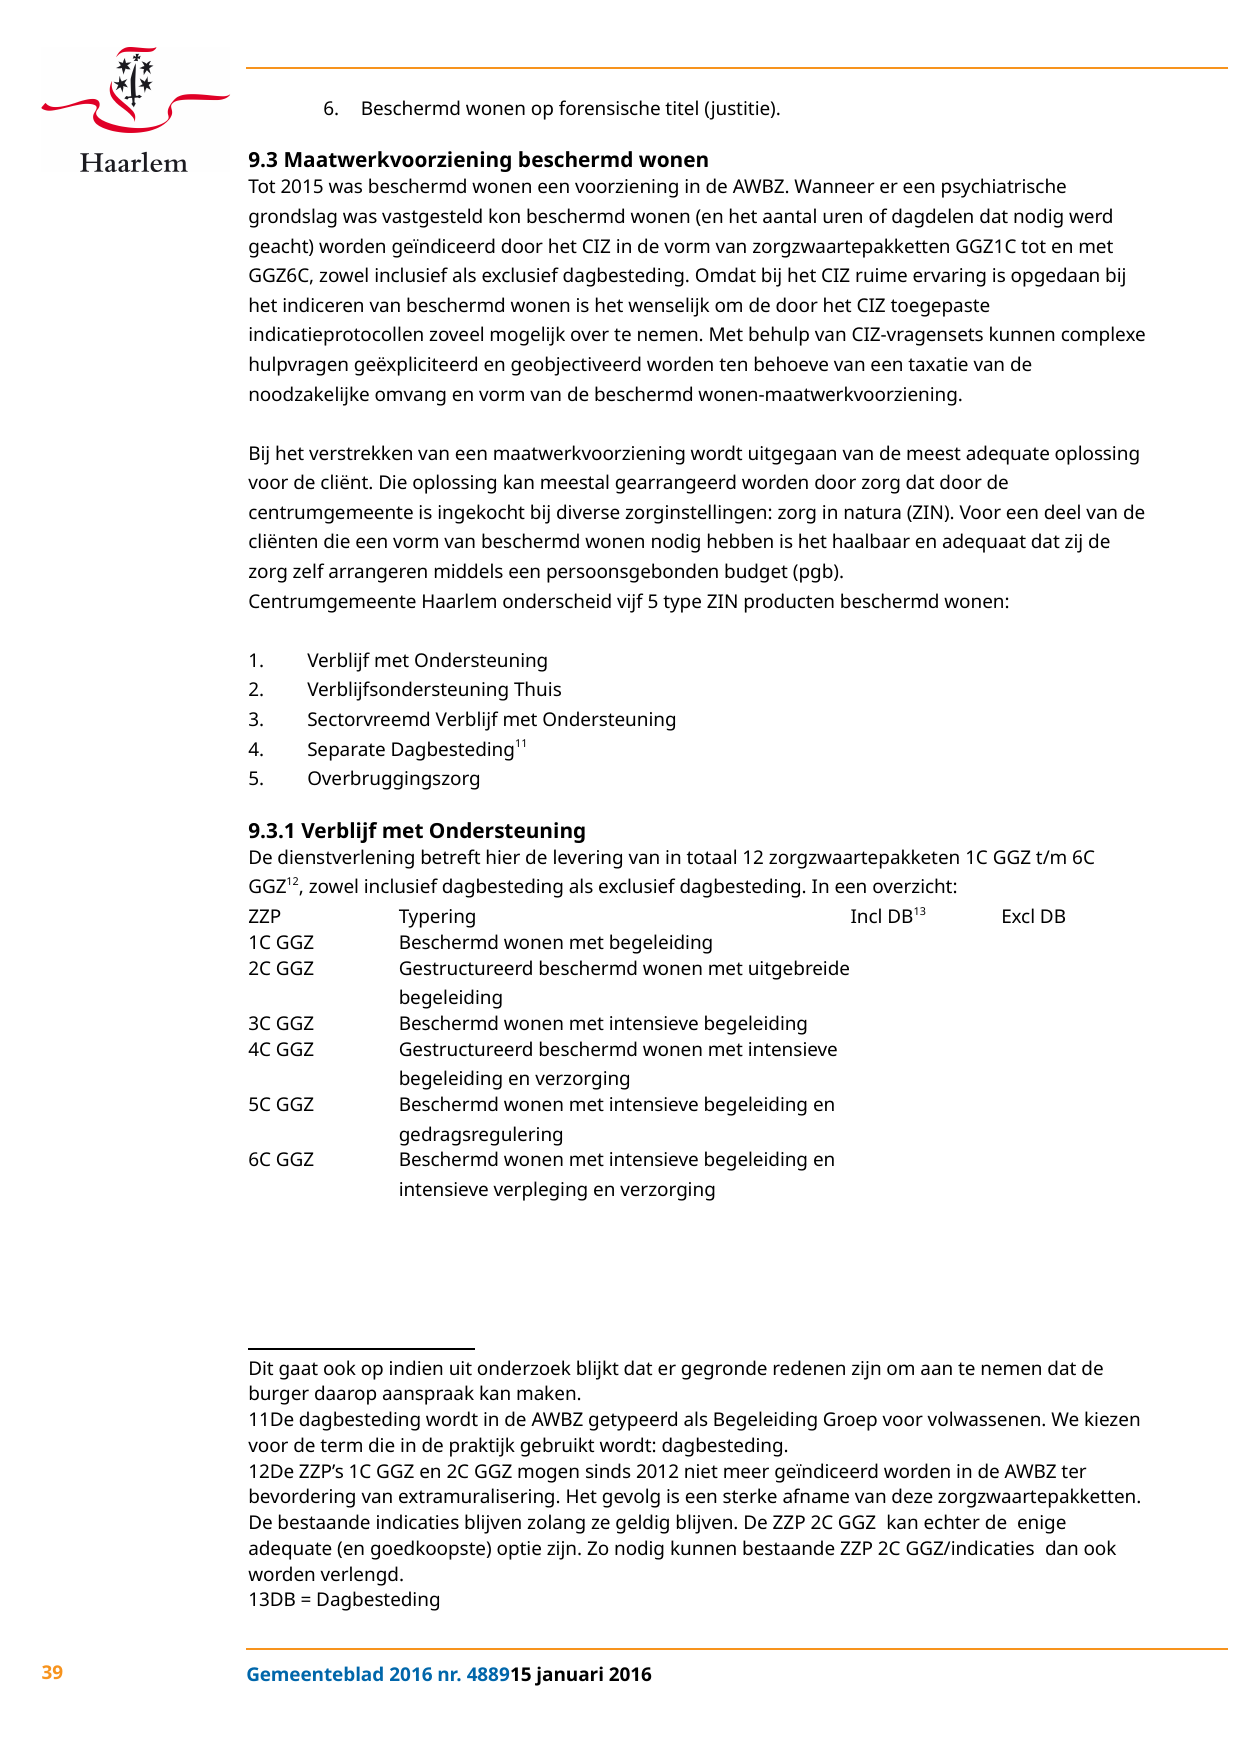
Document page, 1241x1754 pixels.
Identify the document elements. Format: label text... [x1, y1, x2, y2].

text 9.3.1 Verblijf met Ondersteuning [248, 816, 1152, 844]
list De dagbesteding wordt in de AWBZ getypeerd als Begeleiding Groep voor volwassenen. We kiezen voor de term die in de praktijk gebruikt wordt: dagbesteding. [248, 1406, 1152, 1458]
table_cell 6C GGZ [248, 1147, 398, 1202]
table_header Incl DB [850, 904, 1001, 929]
table_cell [1001, 1036, 1152, 1091]
table_cell 4C GGZ [248, 1036, 398, 1091]
list Overbruggingszorg [248, 765, 1152, 791]
table_cell Gestructureerd beschermd wonen met intensieve begeleiding en verzorging [399, 1036, 850, 1091]
table_cell 5C GGZ [248, 1091, 398, 1147]
list Beschermd wonen op forensische titel (justitie). [323, 95, 1152, 121]
table_cell 3C GGZ [248, 1010, 398, 1036]
text De dienstverlening betreft hier de levering van in totaal 12 zorgzwaartepakketen 1C GGZ t/m 6C GGZ, zowel inclusief dagbesteding als exclusief dagbesteding. In een overzicht: [248, 844, 1152, 899]
table_header Excl DB [1001, 904, 1152, 929]
text Bij het verstrekken van een maatwerkvoorziening wordt uitgegaan van de meest adequate oplossing voor de cliënt. Die oplossing kan meestal gearrangeerd worden door zorg dat door de centrumgemeente is ingekocht bij diverse zorginstellingen: zorg in natura (ZIN). Voor een deel van de cliënten die een vorm van beschermd wonen nodig hebben is het haalbaar en adequaat dat zij de zorg zelf arrangeren middels een persoonsgebonden budget (pgb). [248, 440, 1152, 584]
table_cell [850, 1147, 1001, 1202]
table_cell [850, 1091, 1001, 1147]
text Centrumgemeente Haarlem onderscheid vijf 5 type ZIN producten beschermd wonen: [248, 588, 1152, 613]
list Dit gaat ook op indien uit onderzoek blijkt dat er gegronde redenen zijn om aan te nemen dat de burger daarop aanspraak kan maken. [248, 1355, 1152, 1406]
table_cell [850, 929, 1001, 955]
text Tot 2015 was beschermd wonen een voorziening in de AWBZ. Wanneer er een psychiatrische grondslag was vastgesteld kon beschermd wonen (en het aantal uren of dagdelen dat nodig werd geacht) worden geïndiceerd door het CIZ in de vorm van zorgzwaartepakketten GGZ1C tot en met GGZ6C, zowel inclusief als exclusief dagbesteding. Omdat bij het CIZ ruime ervaring is opgedaan bij het indiceren van beschermd wonen is het wenselijk om de door het CIZ toegepaste indicatieprotocollen zoveel mogelijk over te nemen. Met behulp van CIZ-vragensets kunnen complexe hulpvragen geëxpliciteerd en geobjectiveerd worden ten behoeve van een taxatie van de noodzakelijke omvang en vorm van de beschermd wonen-maatwerkvoorziening. [248, 174, 1152, 406]
table_cell 1C GGZ [248, 929, 398, 955]
list Sectorvreemd Verblijf met Ondersteuning [248, 706, 1152, 732]
text 9.3 Maatwerkvoorziening beschermd wonen [248, 145, 1152, 174]
table_cell [1001, 1010, 1152, 1036]
table_cell Gestructureerd beschermd wonen met uitgebreide begeleiding [399, 955, 850, 1010]
text De ZZP’s 1C GGZ en 2C GGZ mogen sinds 2012 niet meer geïndiceerd worden in de AWBZ ter bevordering van extramuralisering. Het gevolg is een sterke afname van deze zorgzwaartepakketten. De bestaande indicaties blijven zolang ze geldig blijven. De ZZP 2C GGZ kan echter de enige adequate (en goedkoopste) optie zijn. Zo nodig kunnen bestaande ZZP 2C GGZ/indicaties dan ook worden verlengd. [248, 1458, 1152, 1586]
table_header ZZP [248, 904, 398, 929]
table_cell [1001, 1091, 1152, 1147]
table_cell 2C GGZ [248, 955, 398, 1010]
table_header Typering [399, 904, 850, 929]
table_cell Beschermd wonen met intensieve begeleiding en intensieve verpleging en verzorging [399, 1147, 850, 1202]
table_cell [850, 955, 1001, 1010]
table_cell Beschermd wonen met begeleiding [399, 929, 850, 955]
table_cell [1001, 955, 1152, 1010]
table_cell Beschermd wonen met intensieve begeleiding en gedragsregulering [399, 1091, 850, 1147]
table_cell Beschermd wonen met intensieve begeleiding [399, 1010, 850, 1036]
list Separate Dagbesteding [248, 736, 1152, 761]
list Verblijf met Ondersteuning [248, 647, 1152, 673]
table_cell [850, 1036, 1001, 1091]
table_cell [1001, 929, 1152, 955]
table_cell [850, 1010, 1001, 1036]
picture [41, 47, 231, 172]
list Verblijfsondersteuning Thuis [248, 677, 1152, 702]
table_cell [1001, 1147, 1152, 1202]
